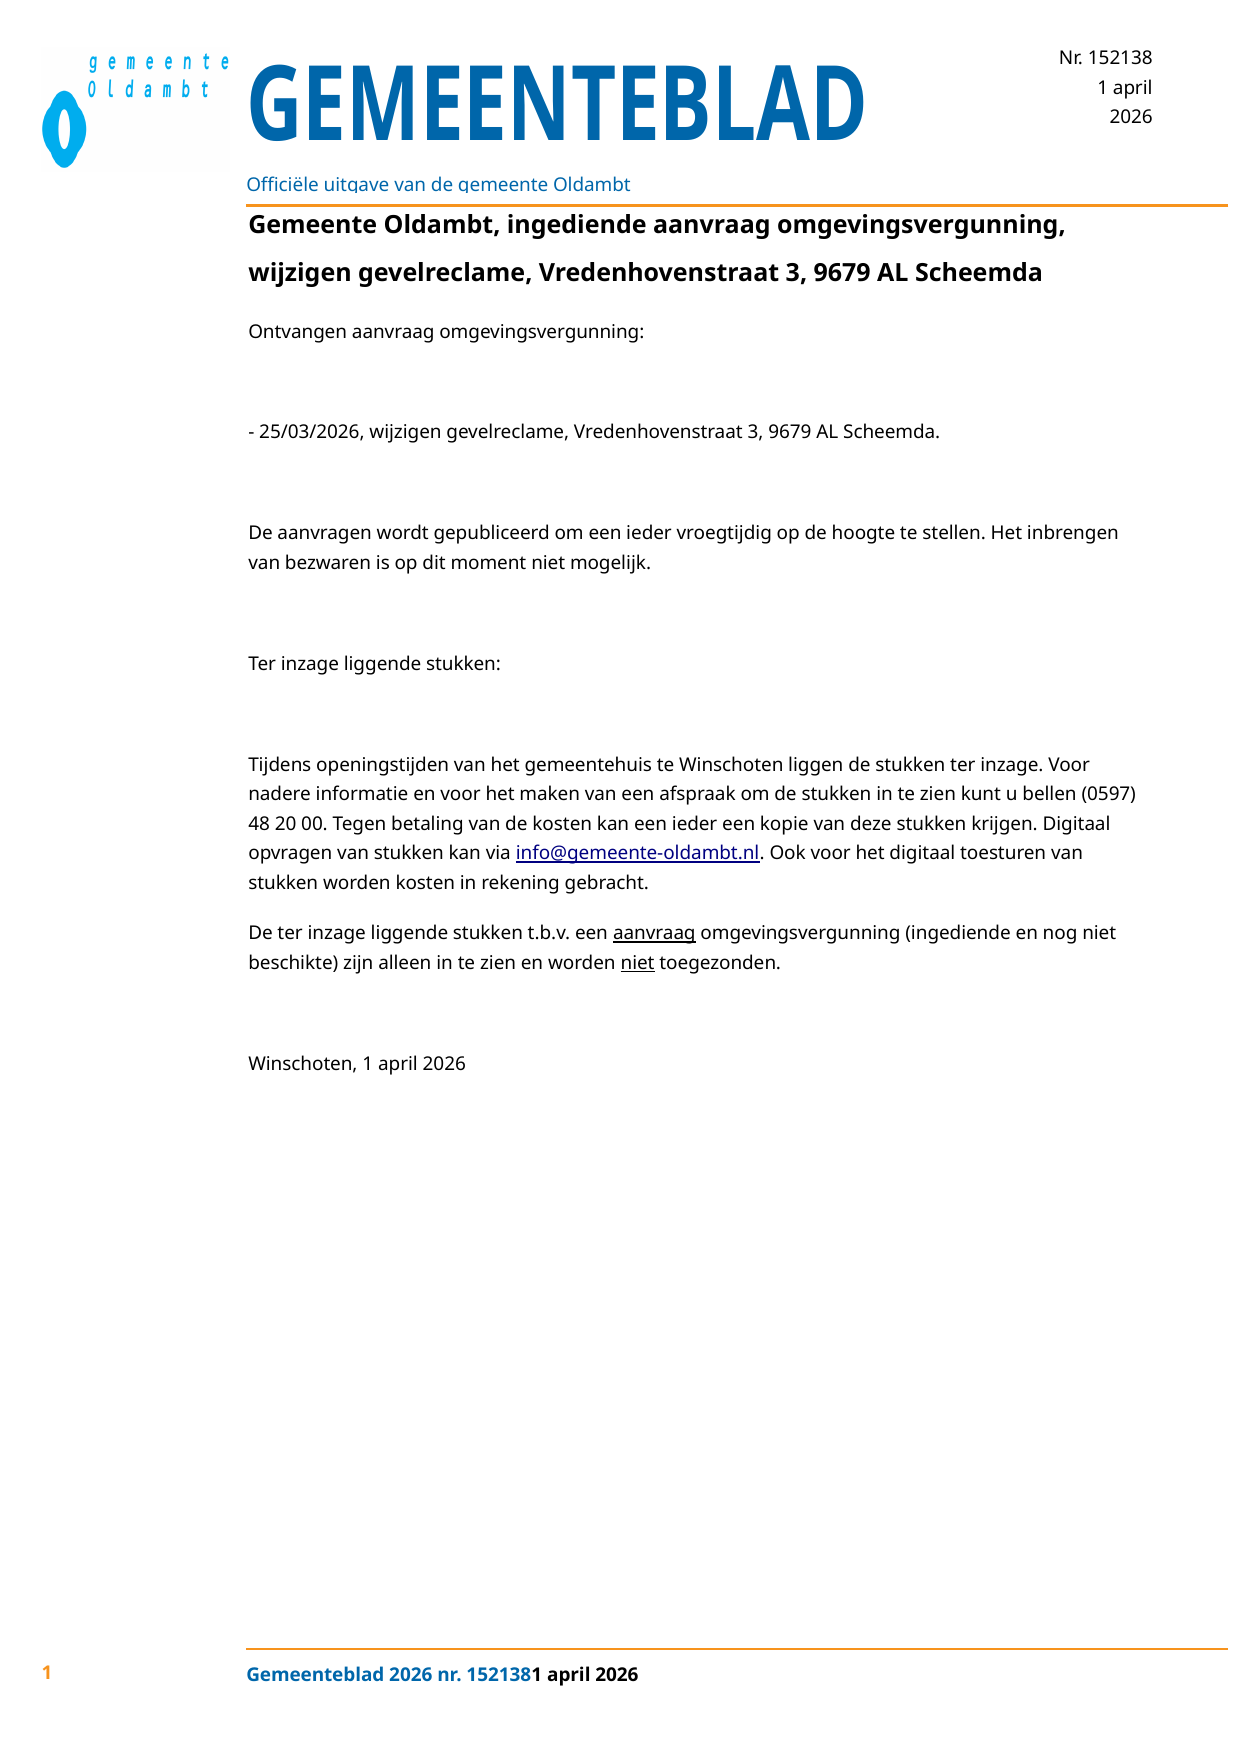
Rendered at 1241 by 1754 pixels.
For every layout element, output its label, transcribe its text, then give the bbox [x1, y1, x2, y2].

text Tijdens openingstijden van het gemeentehuis te Winschoten liggen de stukken ter inzage. Voor nadere informatie en voor het maken van een afspraak om de stukken in te zien kunt u bellen (0597) 48 20 00. Tegen betaling van de kosten kan een ieder een kopie van deze stukken krijgen. Digitaal opvragen van stukken kan via info@gemeente-oldambt.nl. Ook voor het digitaal toesturen van stukken worden kosten in rekening gebracht. [248, 751, 1152, 895]
text De aanvragen wordt gepubliceerd om een ieder vroegtijdig op de hoogte te stellen. Het inbrengen van bezwaren is op dit moment niet mogelijk. [248, 519, 1152, 575]
text De ter inzage liggende stukken t.b.v. een aanvraag omgevingsvergunning (ingediende en nog niet beschikte) zijn alleen in te zien en worden niet toegezonden. [248, 919, 1152, 975]
text - 25/03/2026, wijzigen gevelreclame, Vredenhovenstraat 3, 9679 AL Scheemda. [248, 419, 1152, 444]
text Gemeente Oldambt, ingediende aanvraag omgevingsvergunning, wijzigen gevelreclame, Vredenhovenstraat 3, 9679 AL Scheemda [248, 207, 1152, 288]
text Ter inzage liggende stukken: [248, 650, 1152, 676]
text Ontvangen aanvraag omgevingsvergunning: [248, 318, 1152, 344]
text Winschoten, 1 april 2026 [248, 1050, 1152, 1076]
picture [41, 47, 231, 172]
